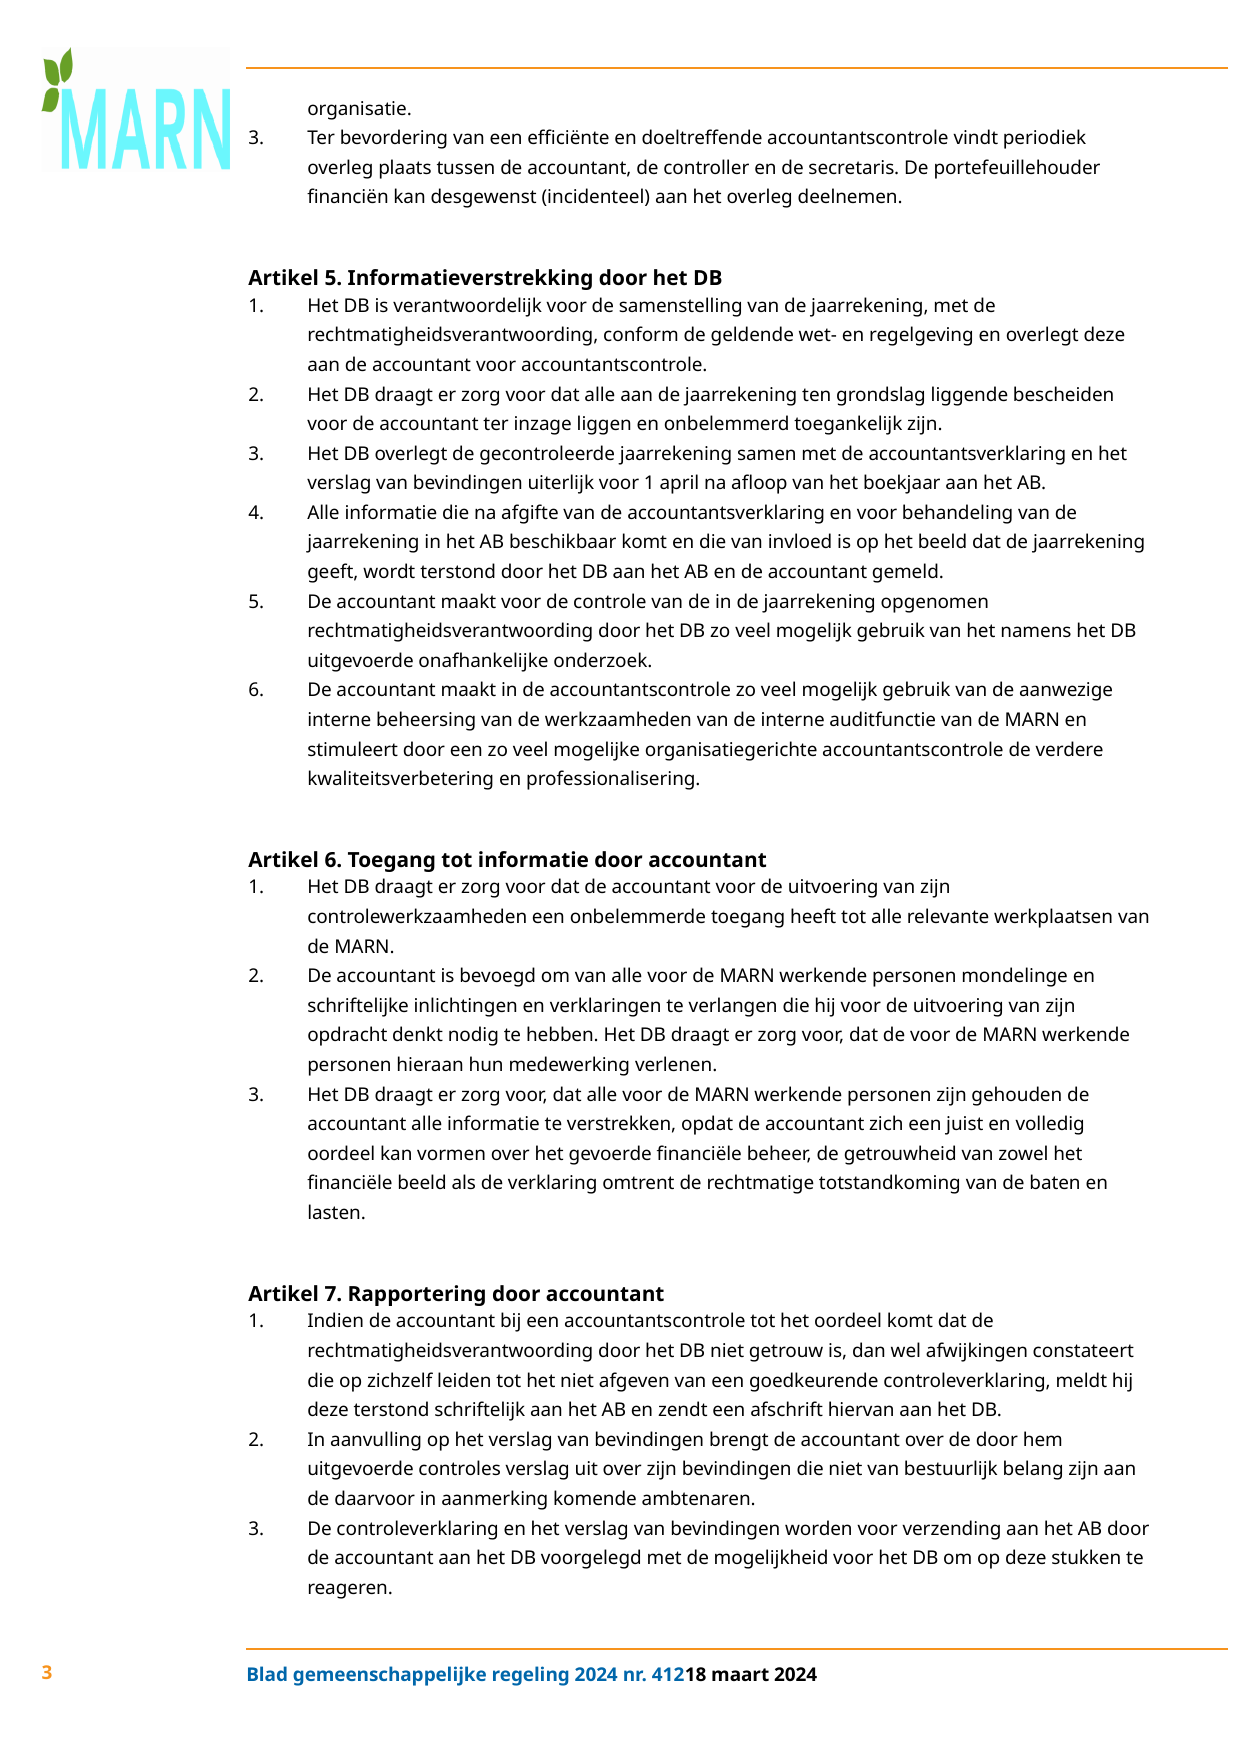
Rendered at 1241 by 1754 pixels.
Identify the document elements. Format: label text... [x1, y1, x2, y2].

text Artikel 5. Informatieverstrekking door het DB [248, 263, 1152, 292]
list Ter bevordering van een efficiënte en doeltreffende accountantscontrole vindt periodiek overleg plaats tussen de accountant, de controller en de secretaris. De portefeuillehouder financiën kan desgewenst (incidenteel) aan het overleg deelnemen. [248, 124, 1152, 209]
list organisatie. [248, 95, 1152, 121]
list In aanvulling op het verslag van bevindingen brengt de accountant over de door hem uitgevoerde controles verslag uit over zijn bevindingen die niet van bestuurlijk belang zijn aan de daarvoor in aanmerking komende ambtenaren. [248, 1426, 1152, 1511]
list De accountant maakt voor de controle van de in de jaarrekening opgenomen rechtmatigheidsverantwoording door het DB zo veel mogelijk gebruik van het namens het DB uitgevoerde onafhankelijke onderzoek. [248, 588, 1152, 673]
picture [41, 47, 231, 172]
list Indien de accountant bij een accountantscontrole tot het oordeel komt dat de rechtmatigheidsverantwoording door het DB niet getrouw is, dan wel afwijkingen constateert die op zichzelf leiden tot het niet afgeven van een goedkeurende controleverklaring, meldt hij deze terstond schriftelijk aan het AB en zendt een afschrift hiervan aan het DB. [248, 1308, 1152, 1422]
list Het DB draagt er zorg voor dat de accountant voor de uitvoering van zijn controlewerkzaamheden een onbelemmerde toegang heeft tot alle relevante werkplaatsen van de MARN. [248, 874, 1152, 959]
list Het DB draagt er zorg voor dat alle aan de jaarrekening ten grondslag liggende bescheiden voor de accountant ter inzage liggen en onbelemmerd toegankelijk zijn. [248, 381, 1152, 436]
text Artikel 7. Rapportering door accountant [248, 1279, 1152, 1308]
list De controleverklaring en het verslag van bevindingen worden voor verzending aan het AB door de accountant aan het DB voorgelegd met de mogelijkheid voor het DB om op deze stukken te reageren. [248, 1515, 1152, 1599]
list Het DB is verantwoordelijk voor de samenstelling van de jaarrekening, met de rechtmatigheidsverantwoording, conform de geldende wet- en regelgeving en overlegt deze aan de accountant voor accountantscontrole. [248, 292, 1152, 377]
text Artikel 6. Toegang tot informatie door accountant [248, 845, 1152, 874]
list Het DB overlegt de gecontroleerde jaarrekening samen met de accountantsverklaring en het verslag van bevindingen uiterlijk voor 1 april na afloop van het boekjaar aan het AB. [248, 440, 1152, 495]
list De accountant is bevoegd om van alle voor de MARN werkende personen mondelinge en schriftelijke inlichtingen en verklaringen te verlangen die hij voor de uitvoering van zijn opdracht denkt nodig te hebben. Het DB draagt er zorg voor, dat de voor de MARN werkende personen hieraan hun medewerking verlenen. [248, 962, 1152, 1077]
list De accountant maakt in de accountantscontrole zo veel mogelijk gebruik van de aanwezige interne beheersing van de werkzaamheden van de interne auditfunctie van de MARN en stimuleert door een zo veel mogelijke organisatiegerichte accountantscontrole de verdere kwaliteitsverbetering en professionalisering. [248, 677, 1152, 791]
list Het DB draagt er zorg voor, dat alle voor de MARN werkende personen zijn gehouden de accountant alle informatie te verstrekken, opdat de accountant zich een juist en volledig oordeel kan vormen over het gevoerde financiële beheer, de getrouwheid van zowel het financiële beeld als de verklaring omtrent de rechtmatige totstandkoming van de baten en lasten. [248, 1081, 1152, 1225]
list Alle informatie die na afgifte van de accountantsverklaring en voor behandeling van de jaarrekening in het AB beschikbaar komt en die van invloed is op het beeld dat de jaarrekening geeft, wordt terstond door het DB aan het AB en de accountant gemeld. [248, 499, 1152, 584]
